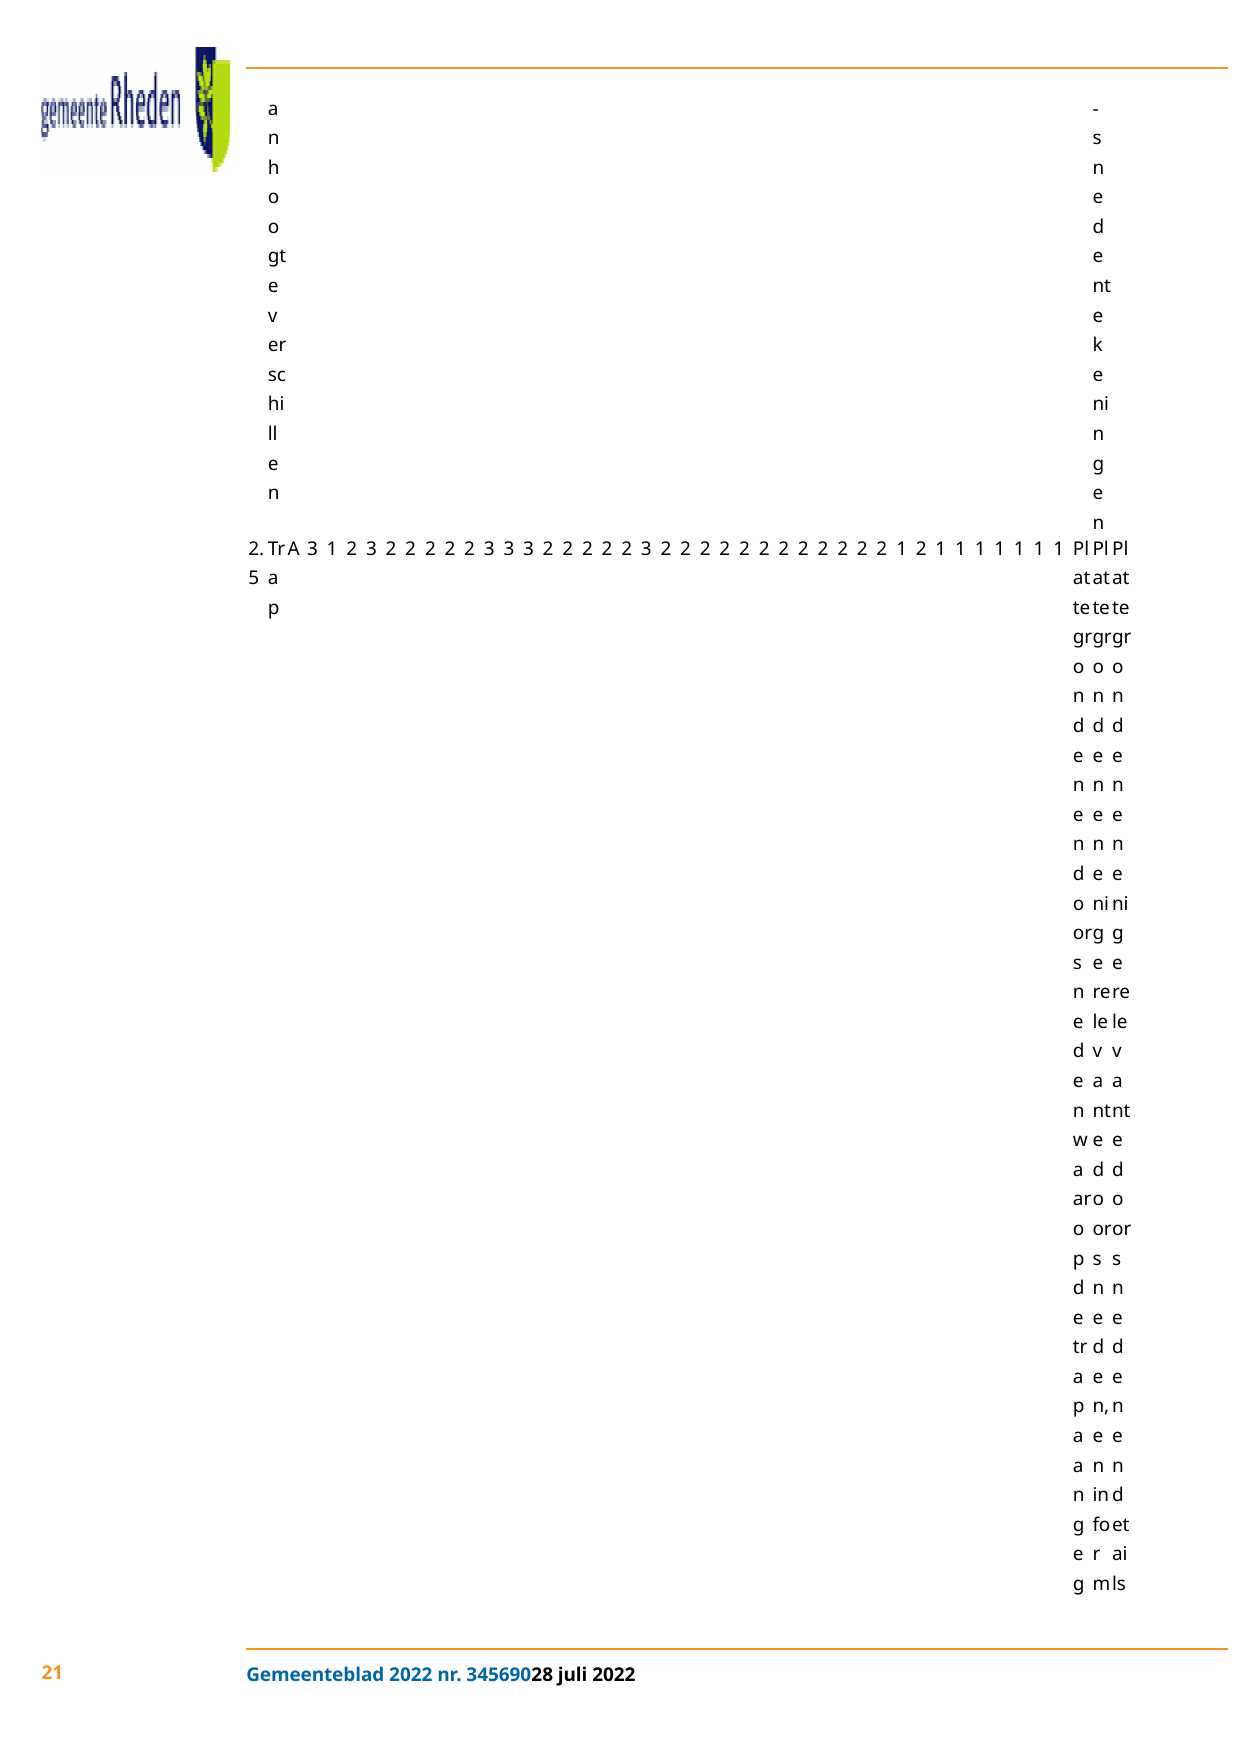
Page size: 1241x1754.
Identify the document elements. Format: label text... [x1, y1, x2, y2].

table_cell [896, 95, 916, 535]
table_cell [346, 95, 366, 535]
table_cell 3 [641, 535, 660, 1596]
table_cell [543, 95, 562, 535]
table_cell [935, 95, 955, 535]
table_cell [326, 95, 346, 535]
table_cell [562, 95, 582, 535]
table_cell 3 [366, 535, 385, 1596]
table_cell 1 [1053, 535, 1073, 1596]
table_cell [287, 95, 307, 535]
table_cell 2 [425, 535, 444, 1596]
table_cell Plattegronden en enige relevante doorsneden en details [1112, 535, 1132, 1596]
table_cell [700, 95, 719, 535]
table_cell [1132, 535, 1152, 1596]
table_cell an hoogteverschillen [268, 95, 287, 535]
table_cell 2 [916, 535, 935, 1596]
table_cell [248, 95, 268, 535]
table_cell 2 [562, 535, 582, 1596]
table_cell 3 [307, 535, 326, 1596]
table_cell [1132, 95, 1152, 535]
table_cell Plattegronden en doorsneden waarop de trap aangeg [1073, 535, 1092, 1596]
table_cell 2 [798, 535, 817, 1596]
table_cell 2 [778, 535, 798, 1596]
table_cell 1 [955, 535, 974, 1596]
table_cell [759, 95, 778, 535]
table_cell 2 [759, 535, 778, 1596]
table_cell [385, 95, 405, 535]
table_cell 2 [543, 535, 562, 1596]
table_cell 3 [523, 535, 542, 1596]
table_cell [680, 95, 699, 535]
table_cell [739, 95, 758, 535]
table_cell 3 [484, 535, 503, 1596]
table_cell 2 [818, 535, 837, 1596]
table_cell 1 [994, 535, 1014, 1596]
table_cell [366, 95, 385, 535]
table_cell [582, 95, 601, 535]
table_cell [1112, 95, 1132, 535]
table_cell 1 [935, 535, 955, 1596]
table_cell [1014, 95, 1033, 535]
table_cell 2 [857, 535, 876, 1596]
table_cell [778, 95, 798, 535]
table_cell [444, 95, 464, 535]
table_cell [641, 95, 660, 535]
table_cell 2 [405, 535, 425, 1596]
table_cell [798, 95, 817, 535]
table_cell [503, 95, 523, 535]
table_cell [405, 95, 425, 535]
table_cell 2 [444, 535, 464, 1596]
table_cell 2 [680, 535, 699, 1596]
table_cell 2 [464, 535, 483, 1596]
table_cell [994, 95, 1014, 535]
table_cell [523, 95, 542, 535]
table_cell 2 [582, 535, 601, 1596]
table_cell [425, 95, 444, 535]
table_cell 2.5 [248, 535, 268, 1596]
table_cell 3 [503, 535, 523, 1596]
table_cell [837, 95, 857, 535]
table_cell [876, 95, 896, 535]
table_cell [955, 95, 974, 535]
table_cell [1033, 95, 1053, 535]
table_cell 1 [1033, 535, 1053, 1596]
table_cell [916, 95, 935, 535]
table_cell [1053, 95, 1073, 535]
table_cell [307, 95, 326, 535]
table_cell 1 [326, 535, 346, 1596]
table_cell [621, 95, 641, 535]
table_cell Trap [268, 535, 287, 1596]
table_cell [818, 95, 837, 535]
table_cell 2 [660, 535, 680, 1596]
table_cell snedentekeningen [1092, 95, 1112, 535]
table_cell [660, 95, 680, 535]
table_cell 2 [739, 535, 758, 1596]
table_cell [719, 95, 739, 535]
table_cell 1 [1014, 535, 1033, 1596]
table_cell [601, 95, 621, 535]
table_cell [975, 95, 994, 535]
table_cell [464, 95, 483, 535]
table_cell 1 [975, 535, 994, 1596]
table_cell 2 [621, 535, 641, 1596]
table_cell 2 [346, 535, 366, 1596]
table_cell 2 [385, 535, 405, 1596]
table_cell Plattegronden en enige relevante doorsneden, en inform [1092, 535, 1112, 1596]
table_cell 2 [601, 535, 621, 1596]
picture [41, 47, 231, 172]
table_cell 2 [700, 535, 719, 1596]
table_cell [857, 95, 876, 535]
table_cell 2 [837, 535, 857, 1596]
table_cell 2 [876, 535, 896, 1596]
table_cell 2 [719, 535, 739, 1596]
table_cell 1 [896, 535, 916, 1596]
table_cell [484, 95, 503, 535]
table_cell [1073, 95, 1092, 535]
table_cell A [287, 535, 307, 1596]
